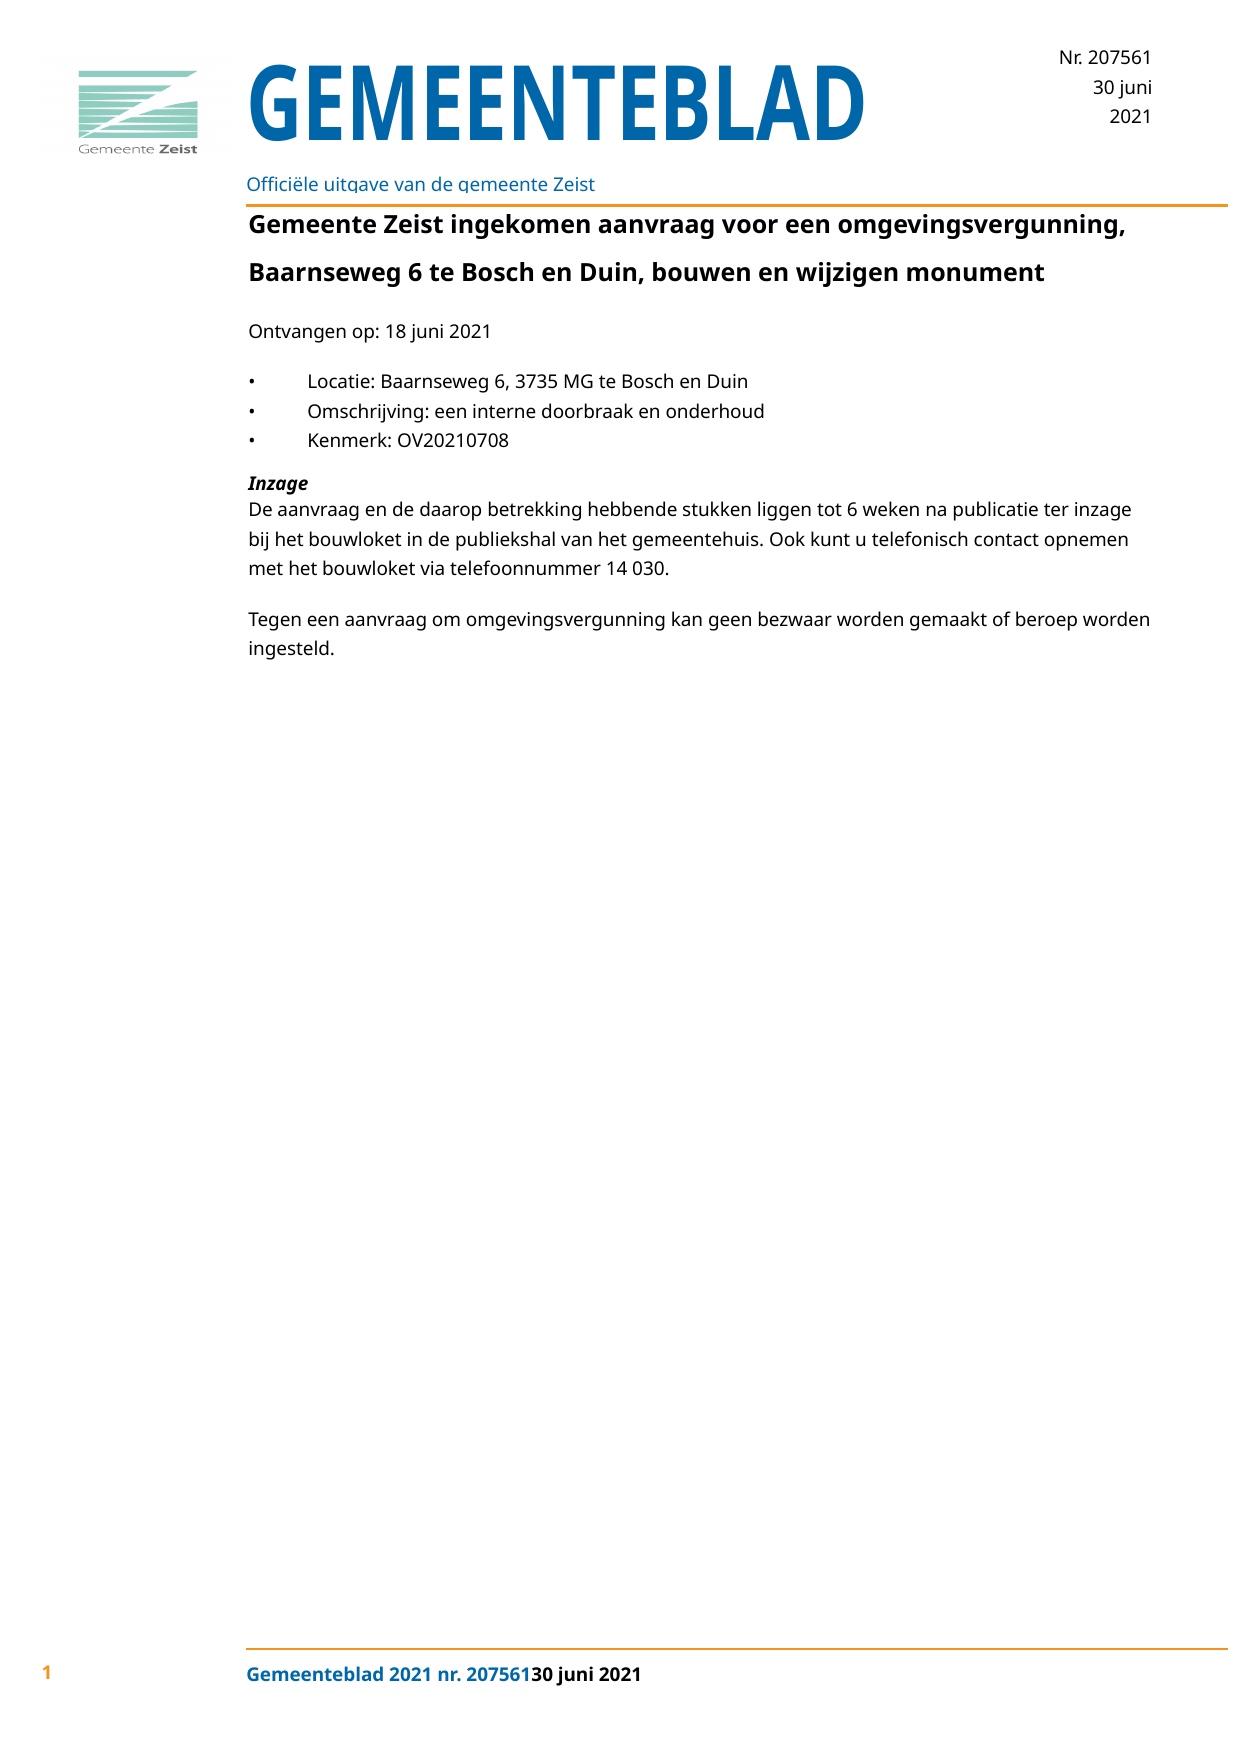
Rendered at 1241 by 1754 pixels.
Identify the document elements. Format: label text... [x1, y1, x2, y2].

list Kenmerk: OV20210708 [248, 427, 1152, 453]
text Ontvangen op: 18 juni 2021 [248, 318, 1152, 344]
text Tegen een aanvraag om omgevingsvergunning kan geen bezwaar worden gemaakt of beroep worden ingesteld. [248, 606, 1152, 661]
list Omschrijving: een interne doorbraak en onderhoud [248, 398, 1152, 424]
list Locatie: Baarnseweg 6, 3735 MG te Bosch en Duin [248, 368, 1152, 394]
text Inzage [248, 471, 1152, 496]
text Gemeente Zeist ingekomen aanvraag voor een omgevingsvergunning, Baarnseweg 6 te Bosch en Duin, bouwen en wijzigen monument [248, 207, 1152, 288]
text De aanvraag en de daarop betrekking hebbende stukken liggen tot 6 weken na publicatie ter inzage bij het bouwloket in de publiekshal van het gemeentehuis. Ook kunt u telefonisch contact opnemen met het bouwloket via telefoonnummer 14 030. [248, 496, 1152, 581]
picture [41, 47, 231, 172]
